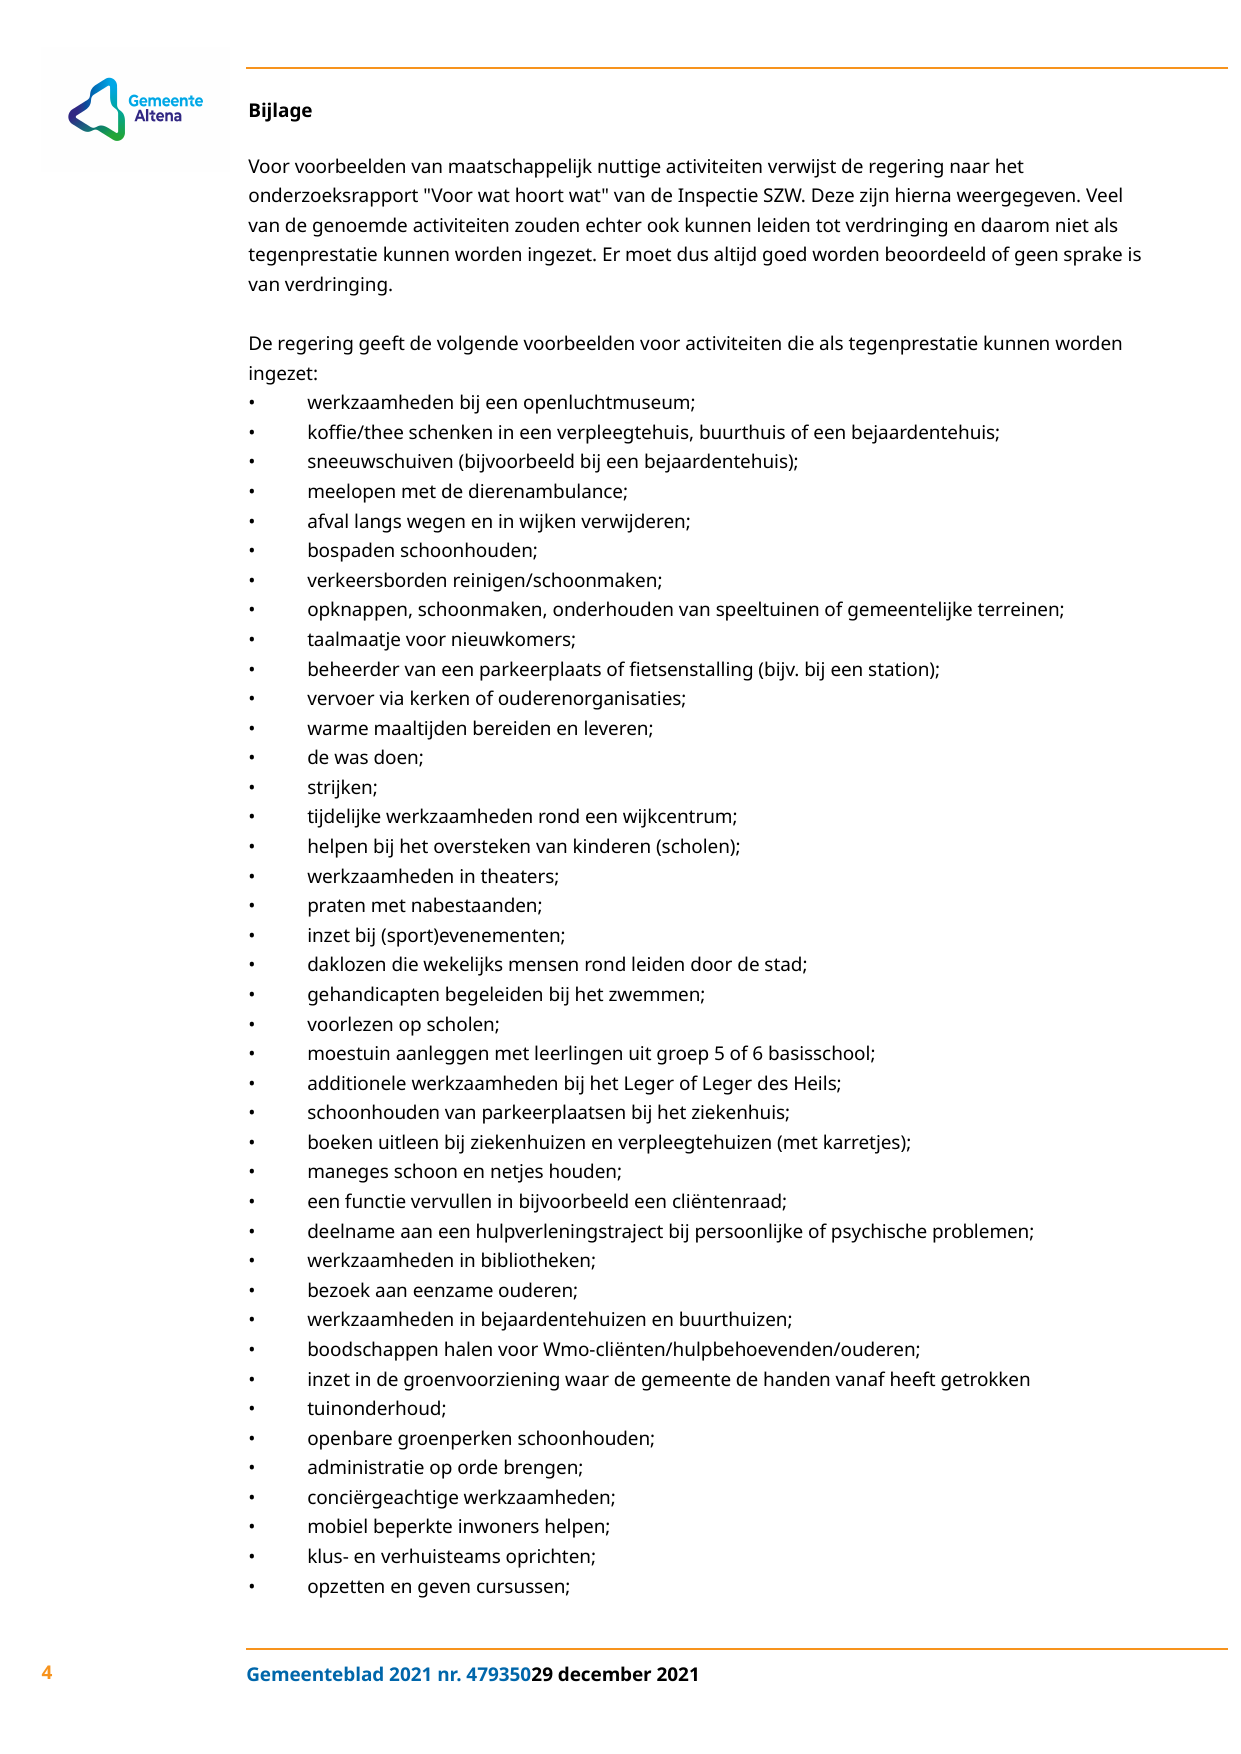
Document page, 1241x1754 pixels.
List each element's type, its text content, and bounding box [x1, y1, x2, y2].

list conciërgeachtige werkzaamheden; [248, 1484, 1152, 1510]
list werkzaamheden bij een openluchtmuseum; [248, 389, 1152, 415]
list strijken; [248, 774, 1152, 800]
list warme maaltijden bereiden en leveren; [248, 715, 1152, 741]
list voorlezen op scholen; [248, 1011, 1152, 1037]
list afval langs wegen en in wijken verwijderen; [248, 508, 1152, 534]
list bezoek aan eenzame ouderen; [248, 1277, 1152, 1303]
list inzet in de groenvoorziening waar de gemeente de handen vanaf heeft getrokken [248, 1366, 1152, 1392]
list boeken uitleen bij ziekenhuizen en verpleegtehuizen (met karretjes); [248, 1129, 1152, 1155]
list werkzaamheden in bibliotheken; [248, 1247, 1152, 1273]
list boodschappen halen voor Wmo-cliënten/hulpbehoevenden/ouderen; [248, 1336, 1152, 1362]
list deelname aan een hulpverleningstraject bij persoonlijke of psychische problemen; [248, 1218, 1152, 1244]
list bospaden schoonhouden; [248, 537, 1152, 563]
list koffie/thee schenken in een verpleegtehuis, buurthuis of een bejaardentehuis; [248, 419, 1152, 445]
list moestuin aanleggen met leerlingen uit groep 5 of 6 basisschool; [248, 1040, 1152, 1066]
list tijdelijke werkzaamheden rond een wijkcentrum; [248, 804, 1152, 829]
list maneges schoon en netjes houden; [248, 1159, 1152, 1184]
list vervoer via kerken of ouderenorganisaties; [248, 685, 1152, 711]
list verkeersborden reinigen/schoonmaken; [248, 567, 1152, 593]
list helpen bij het oversteken van kinderen (scholen); [248, 833, 1152, 859]
list klus- en verhuisteams oprichten; [248, 1543, 1152, 1569]
list een functie vervullen in bijvoorbeeld een cliëntenraad; [248, 1188, 1152, 1214]
list beheerder van een parkeerplaats of fietsenstalling (bijv. bij een station); [248, 656, 1152, 682]
list taalmaatje voor nieuwkomers; [248, 626, 1152, 652]
list opknappen, schoonmaken, onderhouden van speeltuinen of gemeentelijke terreinen; [248, 597, 1152, 622]
list werkzaamheden in bejaardentehuizen en buurthuizen; [248, 1307, 1152, 1332]
list werkzaamheden in theaters; [248, 863, 1152, 889]
list openbare groenperken schoonhouden; [248, 1425, 1152, 1451]
text Bijlage [248, 95, 1152, 123]
list inzet bij (sport)evenementen; [248, 922, 1152, 948]
list schoonhouden van parkeerplaatsen bij het ziekenhuis; [248, 1099, 1152, 1125]
list additionele werkzaamheden bij het Leger of Leger des Heils; [248, 1070, 1152, 1096]
list meelopen met de dierenambulance; [248, 478, 1152, 504]
text De regering geeft de volgende voorbeelden voor activiteiten die als tegenprestatie kunnen worden ingezet: [248, 330, 1152, 386]
text Voor voorbeelden van maatschappelijk nuttige activiteiten verwijst de regering naar het onderzoeksrapport "Voor wat hoort wat" van de Inspectie SZW. Deze zijn hierna weergegeven. Veel van de genoemde activiteiten zouden echter ook kunnen leiden tot verdringing en daarom niet als tegenprestatie kunnen worden ingezet. Er moet dus altijd goed worden beoordeeld of geen sprake is van verdringing. [248, 153, 1152, 297]
list daklozen die wekelijks mensen rond leiden door de stad; [248, 952, 1152, 977]
list mobiel beperkte inwoners helpen; [248, 1514, 1152, 1539]
list praten met nabestaanden; [248, 892, 1152, 918]
list opzetten en geven cursussen; [248, 1573, 1152, 1599]
list administratie op orde brengen; [248, 1454, 1152, 1480]
list gehandicapten begeleiden bij het zwemmen; [248, 981, 1152, 1007]
list sneeuwschuiven (bijvoorbeeld bij een bejaardentehuis); [248, 449, 1152, 474]
picture [41, 47, 231, 172]
list tuinonderhoud; [248, 1395, 1152, 1421]
list de was doen; [248, 744, 1152, 770]
